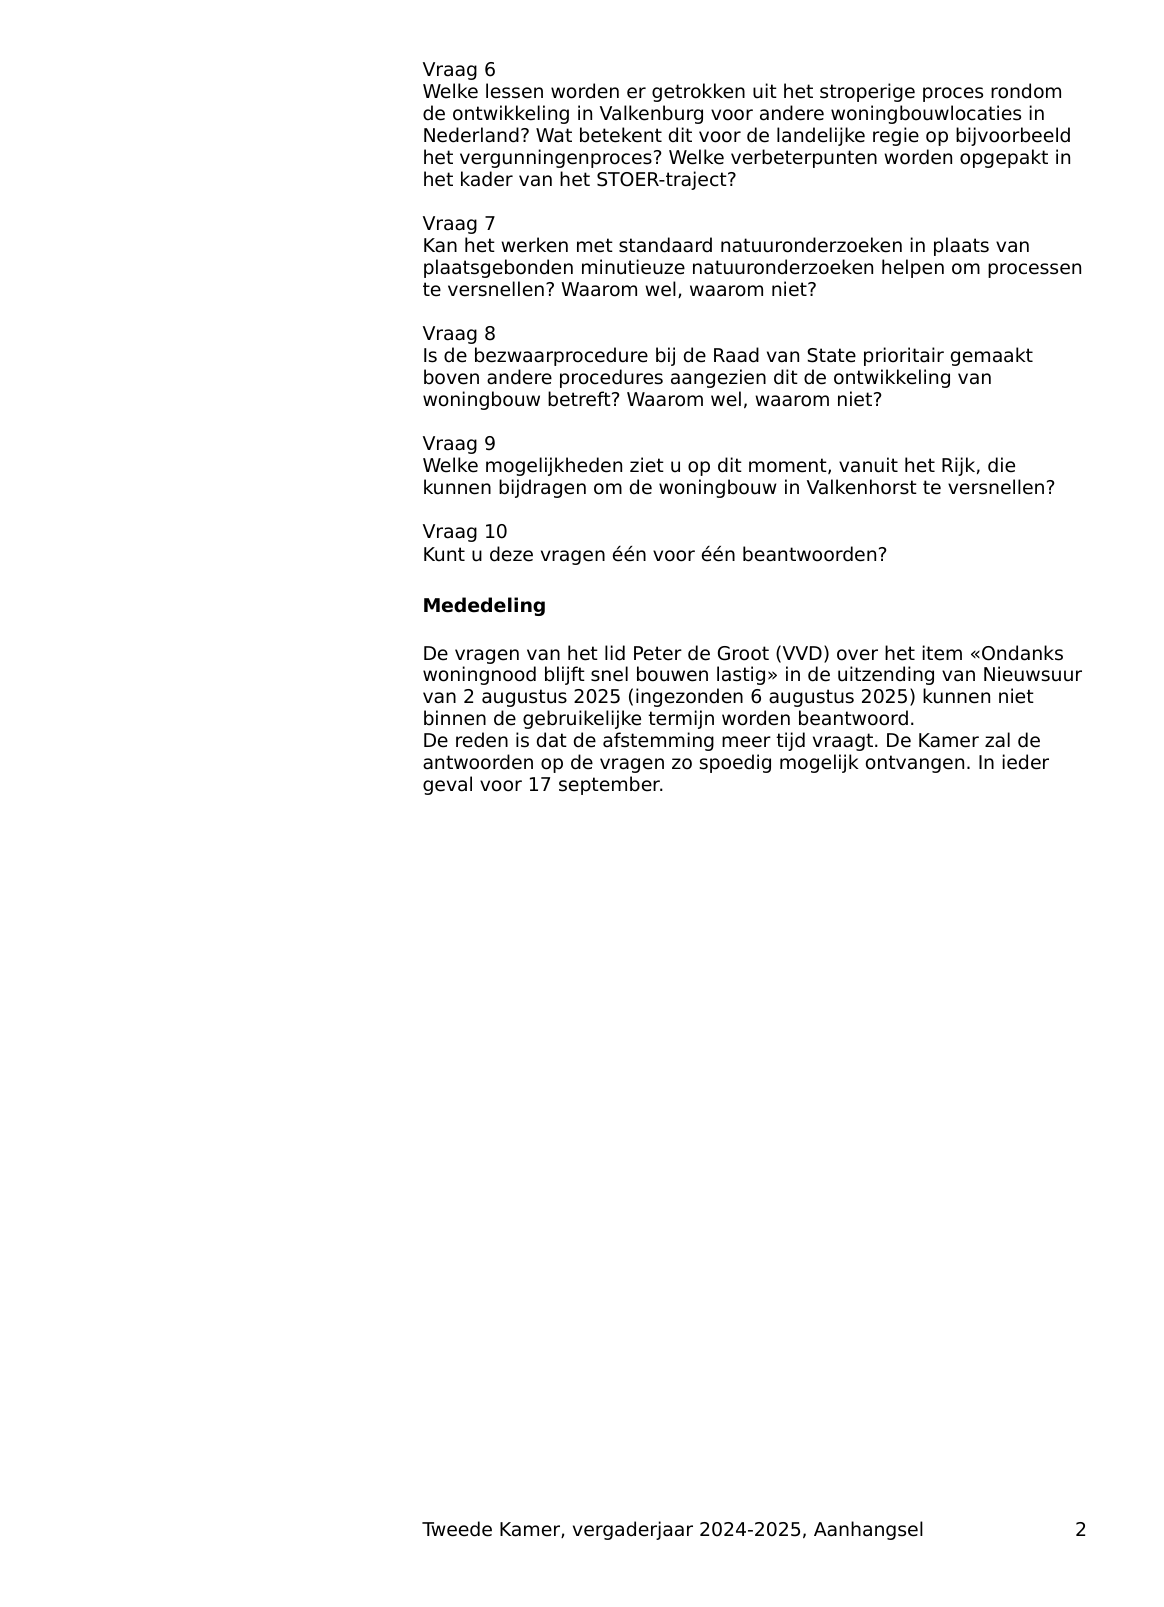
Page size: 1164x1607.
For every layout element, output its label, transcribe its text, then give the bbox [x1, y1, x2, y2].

text Is de bezwaarprocedure bij de Raad van State prioritair gemaakt boven andere procedures aangezien dit de ontwikkeling van woningbouw betreft? Waarom wel, waarom niet? [422, 345, 1087, 411]
text Vraag 7 [422, 213, 1087, 235]
text Kunt u deze vragen één voor één beantwoorden? [422, 543, 1087, 565]
text De vragen van het lid Peter de Groot (VVD) over het item «Ondanks woningnood blijft snel bouwen lastig» in de uitzending van Nieuwsuur van 2 augustus 2025 (ingezonden 6 augustus 2025) kunnen niet binnen de gebruikelijke termijn worden beantwoord. [422, 642, 1087, 730]
text Vraag 10 [422, 521, 1087, 543]
text Vraag 6 [422, 59, 1087, 81]
text Kan het werken met standaard natuuronderzoeken in plaats van plaatsgebonden minutieuze natuuronderzoeken helpen om processen te versnellen? Waarom wel, waarom niet? [422, 235, 1087, 301]
text De reden is dat de afstemming meer tijd vraagt. De Kamer zal de antwoorden op de vragen zo spoedig mogelijk ontvangen. In ieder geval voor 17 september. [422, 730, 1087, 796]
text Welke lessen worden er getrokken uit het stroperige proces rondom de ontwikkeling in Valkenburg voor andere woningbouwlocaties in Nederland? Wat betekent dit voor de landelijke regie op bijvoorbeeld het vergunningenproces? Welke verbeterpunten worden opgepakt in het kader van het STOER-traject? [422, 81, 1087, 191]
text Welke mogelijkheden ziet u op dit moment, vanuit het Rijk, die kunnen bijdragen om de woningbouw in Valkenhorst te versnellen? [422, 455, 1087, 499]
text Vraag 9 [422, 433, 1087, 455]
text Vraag 8 [422, 323, 1087, 345]
subtitle Mededeling [422, 595, 1087, 617]
